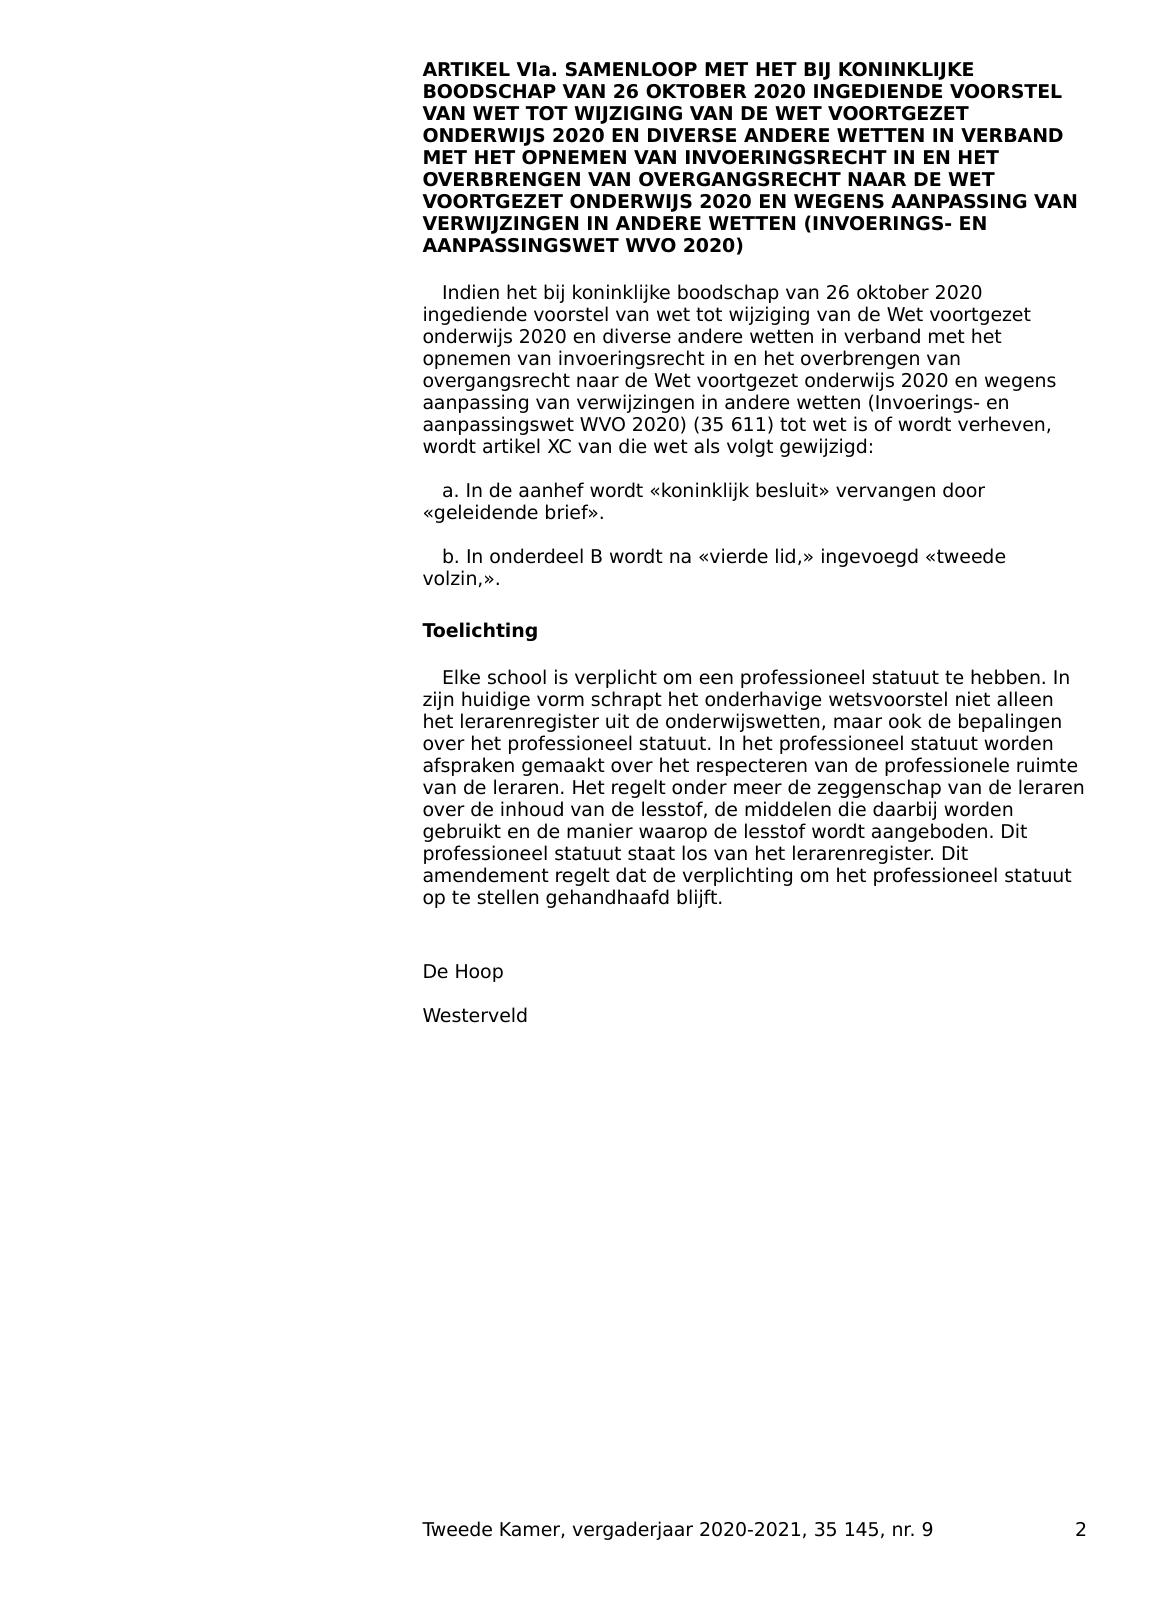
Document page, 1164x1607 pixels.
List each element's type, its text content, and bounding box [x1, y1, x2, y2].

text Indien het bij koninklijke boodschap van 26 oktober 2020 ingediende voorstel van wet tot wijziging van de Wet voortgezet onderwijs 2020 en diverse andere wetten in verband met het opnemen van invoeringsrecht in en het overbrengen van overgangsrecht naar de Wet voortgezet onderwijs 2020 en wegens aanpassing van verwijzingen in andere wetten (Invoerings- en aanpassingswet WVO 2020) (35 611) tot wet is of wordt verheven, wordt artikel XC van die wet als volgt gewijzigd: [422, 282, 1087, 458]
text Elke school is verplicht om een professioneel statuut te hebben. In zijn huidige vorm schrapt het onderhavige wetsvoorstel niet alleen het lerarenregister uit de onderwijswetten, maar ook de bepalingen over het professioneel statuut. In het professioneel statuut worden afspraken gemaakt over het respecteren van de professionele ruimte van de leraren. Het regelt onder meer de zeggenschap van de leraren over de inhoud van de lesstof, de middelen die daarbij worden gebruikt en de manier waarop de lesstof wordt aangeboden. Dit professioneel statuut staat los van het lerarenregister. Dit amendement regelt dat de verplichting om het professioneel statuut op te stellen gehandhaafd blijft. [422, 667, 1087, 909]
subtitle Toelichting [422, 620, 1087, 642]
subtitle ARTIKEL VIa. SAMENLOOP MET HET BIJ KONINKLIJKE BOODSCHAP VAN 26 OKTOBER 2020 INGEDIENDE VOORSTEL VAN WET TOT WIJZIGING VAN DE WET VOORTGEZET ONDERWIJS 2020 EN DIVERSE ANDERE WETTEN IN VERBAND MET HET OPNEMEN VAN INVOERINGSRECHT IN EN HET OVERBRENGEN VAN OVERGANGSRECHT NAAR DE WET VOORTGEZET ONDERWIJS 2020 EN WEGENS AANPASSING VAN VERWIJZINGEN IN ANDERE WETTEN (INVOERINGS- EN AANPASSINGSWET WVO 2020) [422, 59, 1087, 257]
text b. In onderdeel B wordt na «vierde lid,» ingevoegd «tweede volzin,». [422, 546, 1087, 590]
text De Hoop Westerveld [422, 939, 1087, 1027]
text a. In de aanhef wordt «koninklijk besluit» vervangen door «geleidende brief». [422, 480, 1087, 524]
